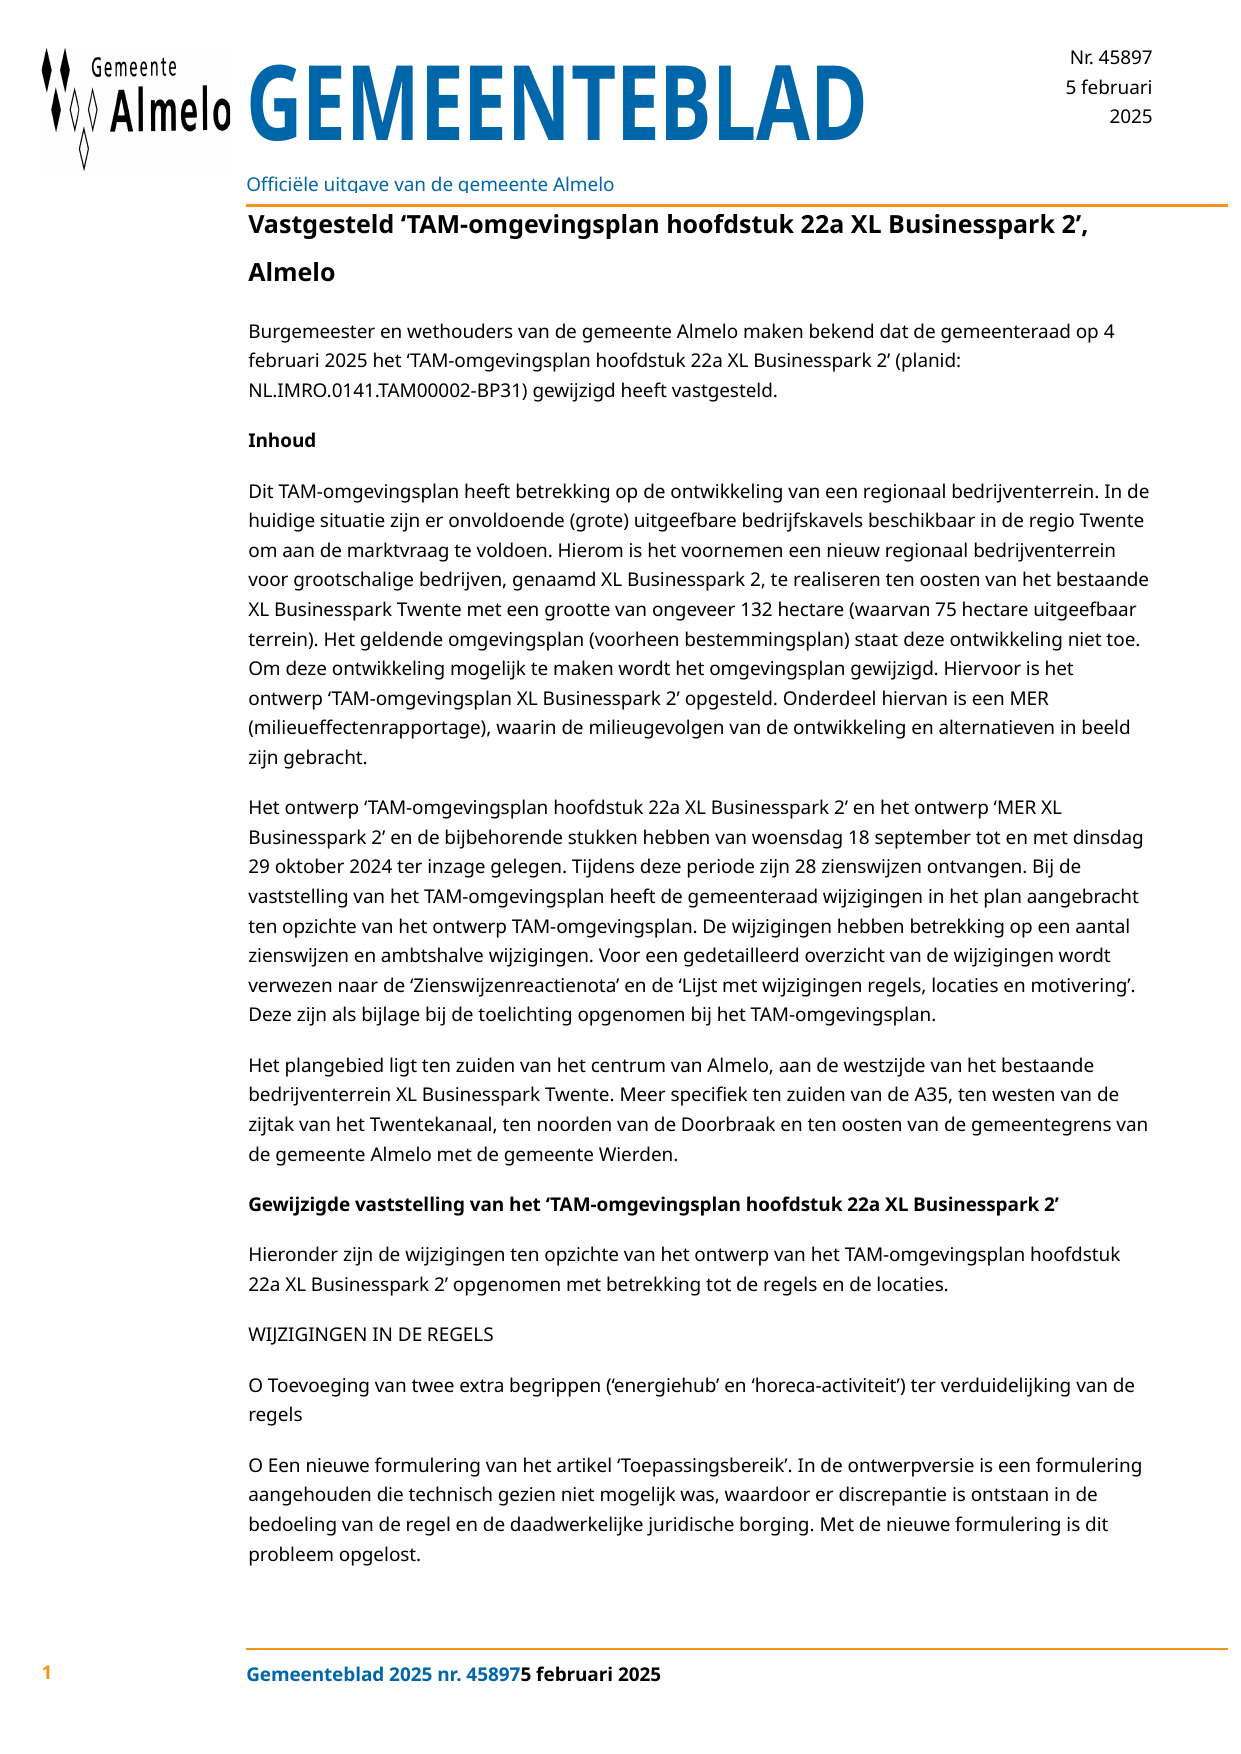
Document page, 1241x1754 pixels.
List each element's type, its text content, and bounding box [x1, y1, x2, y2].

text Het plangebied ligt ten zuiden van het centrum van Almelo, aan de westzijde van het bestaande bedrijventerrein XL Businesspark Twente. Meer specifiek ten zuiden van de A35, ten westen van de zijtak van het Twentekanaal, ten noorden van de Doorbraak en ten oosten van de gemeentegrens van de gemeente Almelo met de gemeente Wierden. [248, 1052, 1152, 1167]
text O Toevoeging van twee extra begrippen (‘energiehub’ en ‘horeca-activiteit’) ter verduidelijking van de regels [248, 1372, 1152, 1427]
text O Een nieuwe formulering van het artikel ‘Toepassingsbereik’. In de ontwerpversie is een formulering aangehouden die technisch gezien niet mogelijk was, waardoor er discrepantie is ontstaan in de bedoeling van de regel en de daadwerkelijke juridische borging. Met de nieuwe formulering is dit probleem opgelost. [248, 1452, 1152, 1567]
text Gewijzigde vaststelling van het ‘TAM-omgevingsplan hoofdstuk 22a XL Businesspark 2’ [248, 1191, 1152, 1217]
text WIJZIGINGEN IN DE REGELS [248, 1322, 1152, 1347]
text Hieronder zijn de wijzigingen ten opzichte van het ontwerp van het TAM-omgevingsplan hoofdstuk 22a XL Businesspark 2’ opgenomen met betrekking tot de regels en de locaties. [248, 1242, 1152, 1297]
text Burgemeester en wethouders van de gemeente Almelo maken bekend dat de gemeenteraad op 4 februari 2025 het ‘TAM-omgevingsplan hoofdstuk 22a XL Businesspark 2’ (planid: NL.IMRO.0141.TAM00002-BP31) gewijzigd heeft vastgesteld. [248, 318, 1152, 403]
text Het ontwerp ‘TAM-omgevingsplan hoofdstuk 22a XL Businesspark 2’ en het ontwerp ‘MER XL Businesspark 2’ en de bijbehorende stukken hebben van woensdag 18 september tot en met dinsdag 29 oktober 2024 ter inzage gelegen. Tijdens deze periode zijn 28 zienswijzen ontvangen. Bij de vaststelling van het TAM-omgevingsplan heeft de gemeenteraad wijzigingen in het plan aangebracht ten opzichte van het ontwerp TAM-omgevingsplan. De wijzigingen hebben betrekking op een aantal zienswijzen en ambtshalve wijzigingen. Voor een gedetailleerd overzicht van de wijzigingen wordt verwezen naar de ‘Zienswijzenreactienota’ en de ‘Lijst met wijzigingen regels, locaties en motivering’. Deze zijn als bijlage bij de toelichting opgenomen bij het TAM-omgevingsplan. [248, 794, 1152, 1027]
text Inhoud [248, 427, 1152, 453]
text Dit TAM-omgevingsplan heeft betrekking op de ontwikkeling van een regionaal bedrijventerrein. In de huidige situatie zijn er onvoldoende (grote) uitgeefbare bedrijfskavels beschikbaar in de regio Twente om aan de marktvraag te voldoen. Hierom is het voornemen een nieuw regionaal bedrijventerrein voor grootschalige bedrijven, genaamd XL Businesspark 2, te realiseren ten oosten van het bestaande XL Businesspark Twente met een grootte van ongeveer 132 hectare (waarvan 75 hectare uitgeefbaar terrein). Het geldende omgevingsplan (voorheen bestemmingsplan) staat deze ontwikkeling niet toe. Om deze ontwikkeling mogelijk te maken wordt het omgevingsplan gewijzigd. Hiervoor is het ontwerp ‘TAM-omgevingsplan XL Businesspark 2’ opgesteld. Onderdeel hiervan is een MER (milieueffectenrapportage), waarin de milieugevolgen van de ontwikkeling en alternatieven in beeld zijn gebracht. [248, 478, 1152, 770]
picture [41, 47, 231, 172]
text Vastgesteld ‘TAM-omgevingsplan hoofdstuk 22a XL Businesspark 2’, Almelo [248, 207, 1152, 288]
